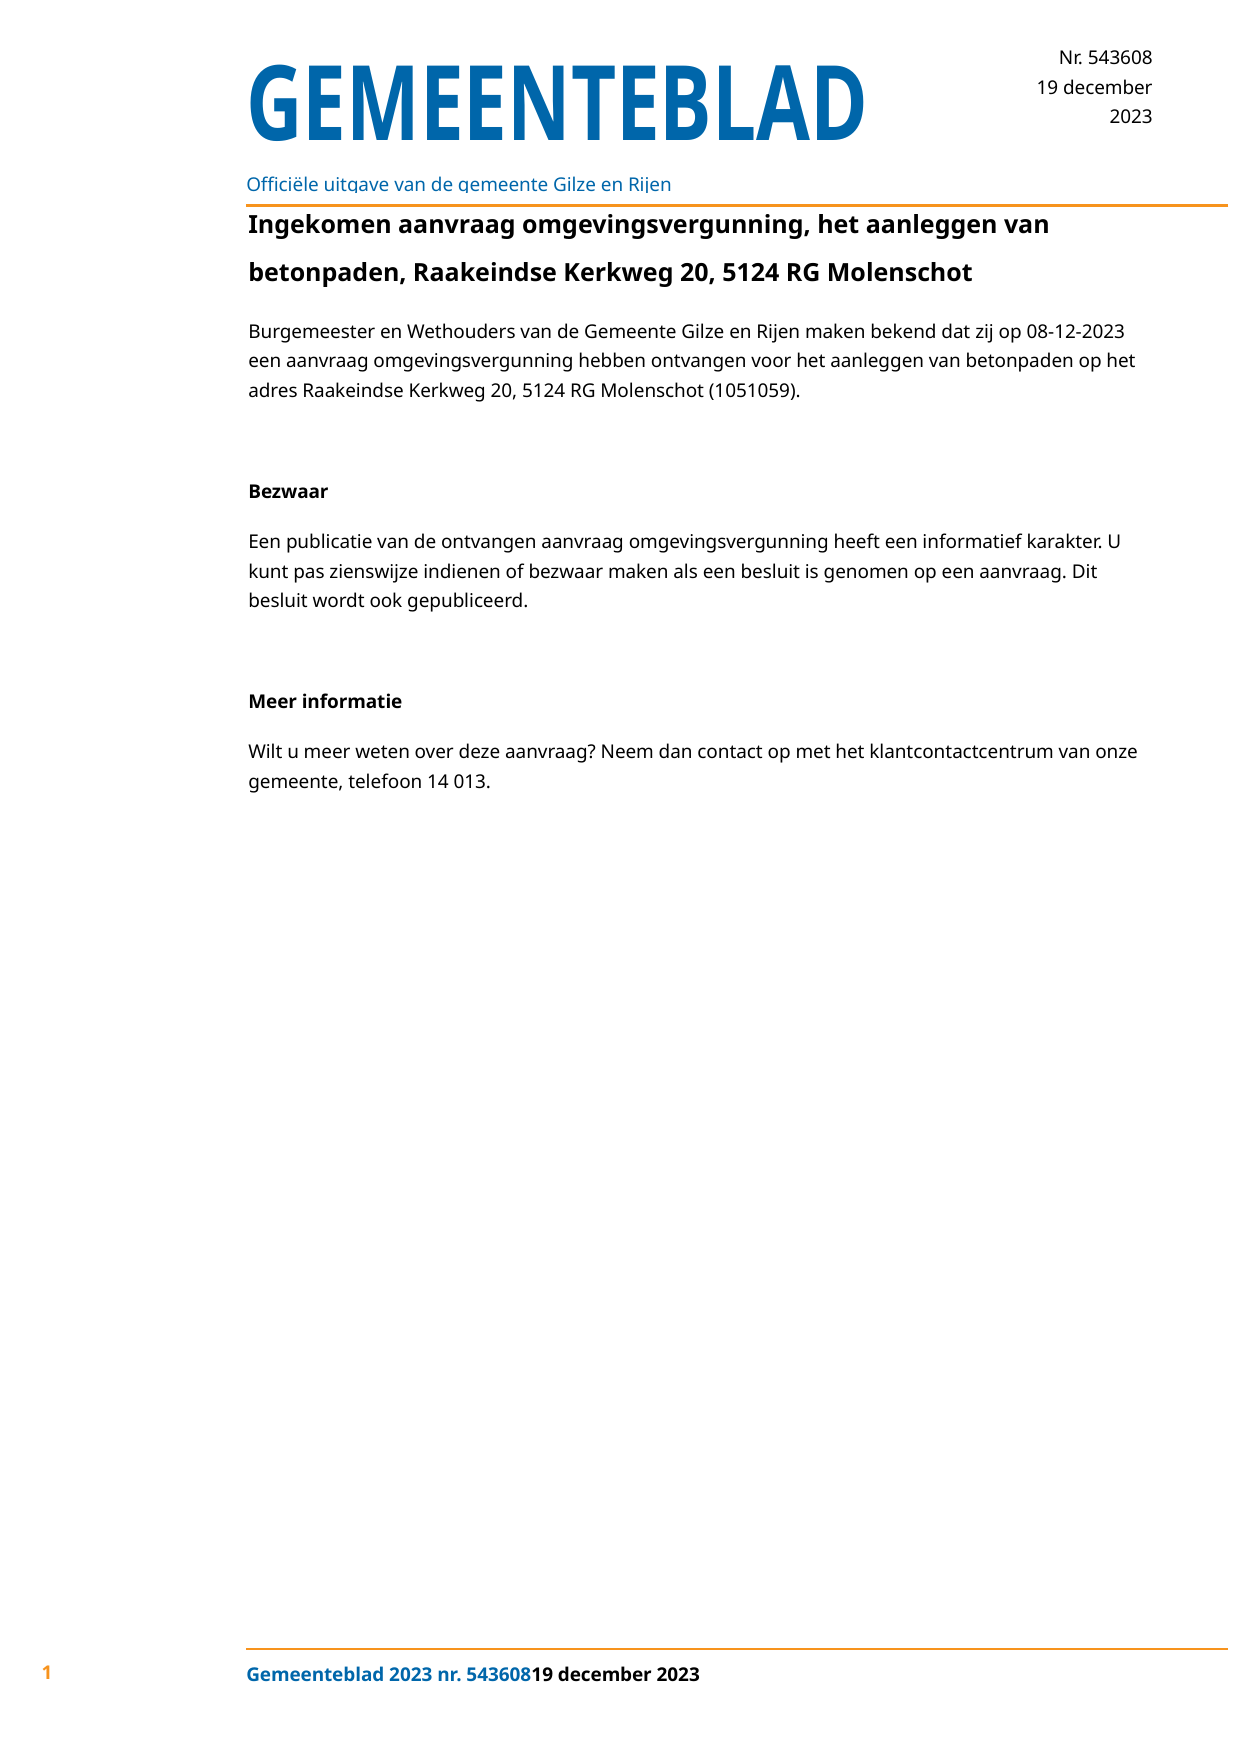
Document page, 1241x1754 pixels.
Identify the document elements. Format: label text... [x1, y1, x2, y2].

text Wilt u meer weten over deze aanvraag? Neem dan contact op met het klantcontactcentrum van onze gemeente, telefoon 14 013. [248, 739, 1152, 794]
text Burgemeester en Wethouders van de Gemeente Gilze en Rijen maken bekend dat zij op 08-12-2023 een aanvraag omgevingsvergunning hebben ontvangen voor het aanleggen van betonpaden op het adres Raakeindse Kerkweg 20, 5124 RG Molenschot (1051059). [248, 318, 1152, 403]
text Bezwaar [248, 478, 1152, 504]
text Meer informatie [248, 688, 1152, 714]
text Ingekomen aanvraag omgevingsvergunning, het aanleggen van betonpaden, Raakeindse Kerkweg 20, 5124 RG Molenschot [248, 207, 1152, 288]
picture [41, 47, 231, 172]
text Een publicatie van de ontvangen aanvraag omgevingsvergunning heeft een informatief karakter. U kunt pas zienswijze indienen of bezwaar maken als een besluit is genomen op een aanvraag. Dit besluit wordt ook gepubliceerd. [248, 528, 1152, 613]
